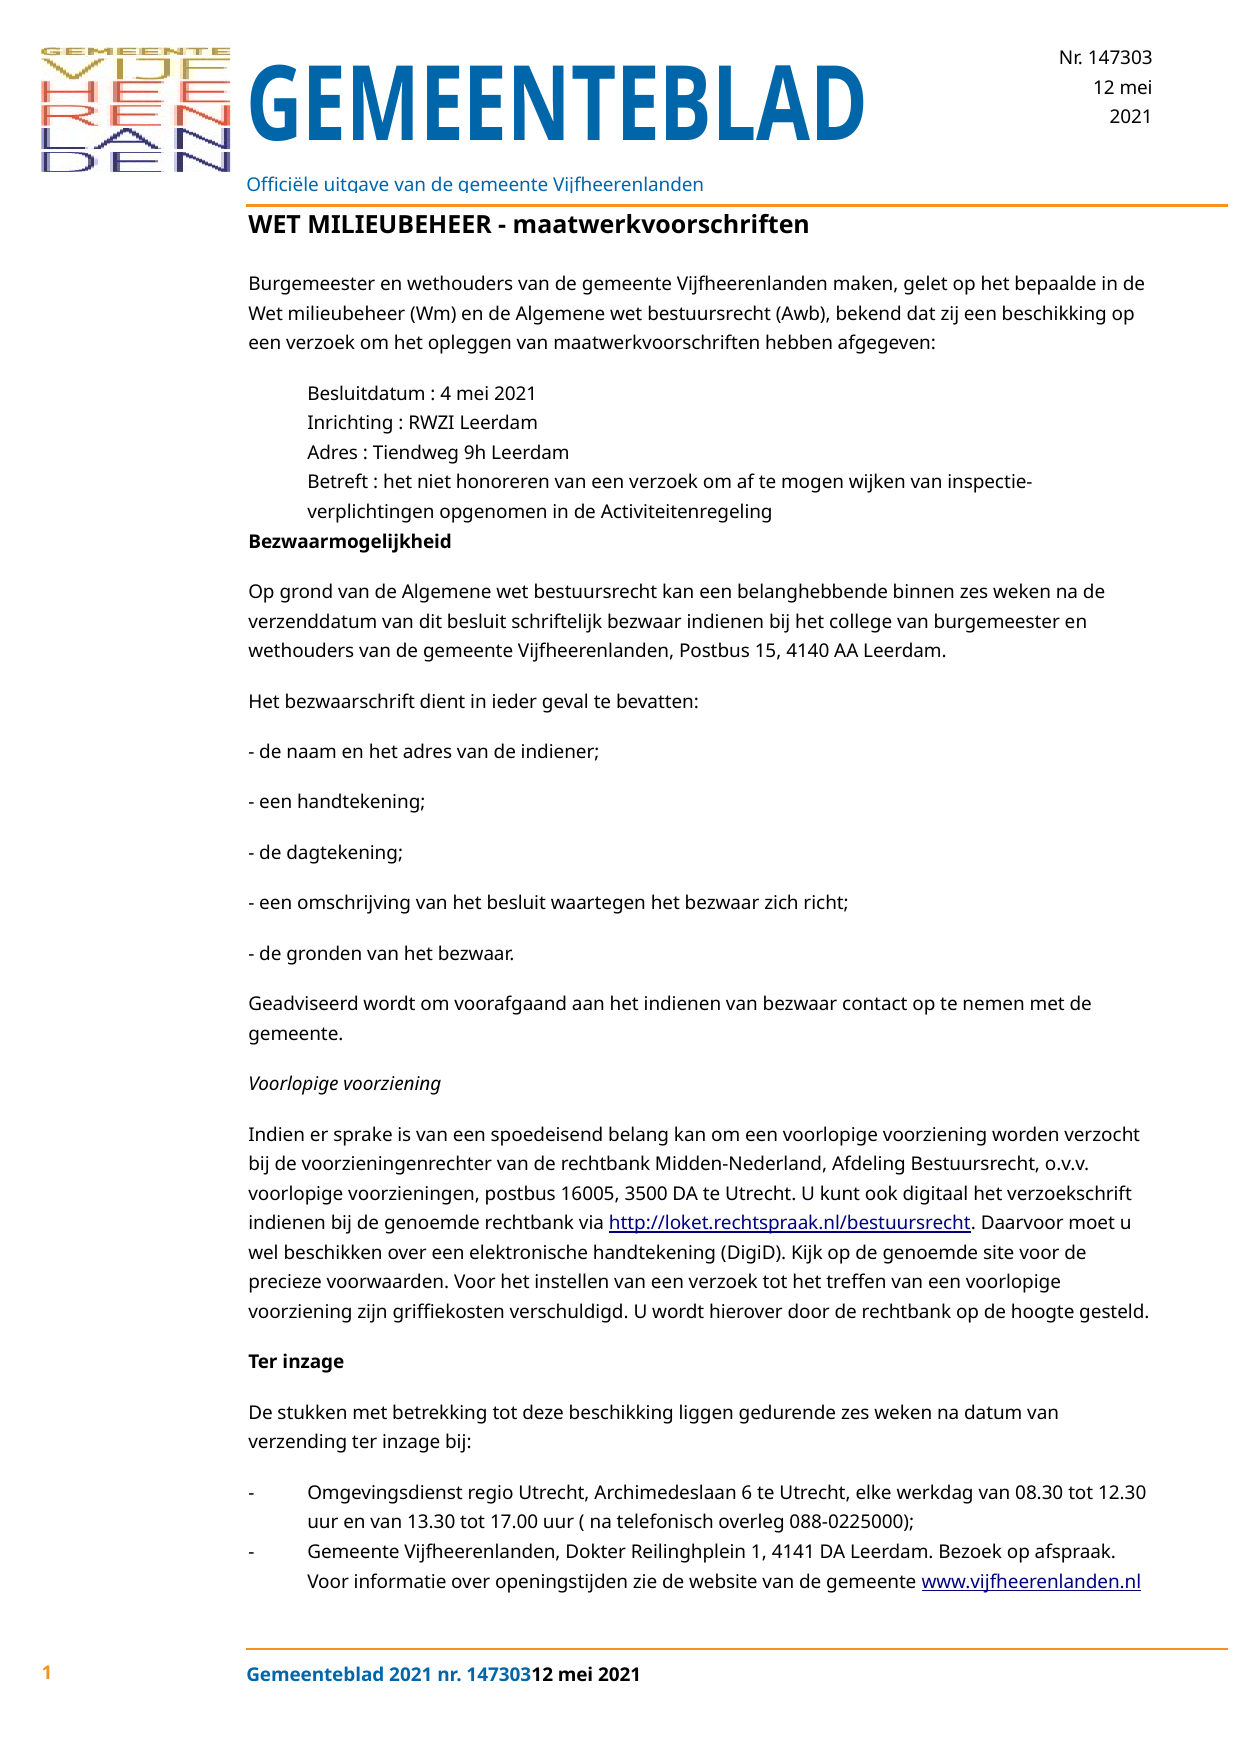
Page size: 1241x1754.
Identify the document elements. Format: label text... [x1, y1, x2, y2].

text Geadviseerd wordt om voorafgaand aan het indienen van bezwaar contact op te nemen met de gemeente. [248, 990, 1152, 1046]
picture [41, 47, 231, 172]
text Bezwaarmogelijkheid [248, 528, 1152, 553]
text Op grond van de Algemene wet bestuursrecht kan een belanghebbende binnen zes weken na de verzenddatum van dit besluit schriftelijk bezwaar indienen bij het college van burgemeester en wethouders van de gemeente Vijfheerenlanden, Postbus 15, 4140 AA Leerdam. [248, 578, 1152, 663]
list Adres : Tiendweg 9h Leerdam [248, 439, 1152, 465]
text De stukken met betrekking tot deze beschikking liggen gedurende zes weken na datum van verzending ter inzage bij: [248, 1399, 1152, 1454]
text - een handtekening; [248, 789, 1152, 814]
text Ter inzage [248, 1349, 1152, 1374]
list Inrichting : RWZI Leerdam [248, 409, 1152, 435]
text WET MILIEUBEHEER - maatwerkvoorschriften [248, 207, 1152, 241]
text Het bezwaarschrift dient in ieder geval te bevatten: [248, 688, 1152, 713]
text Indien er sprake is van een spoedeisend belang kan om een voorlopige voorziening worden verzocht bij de voorzieningenrechter van de rechtbank Midden-Nederland, Afdeling Bestuursrecht, o.v.v. voorlopige voorzieningen, postbus 16005, 3500 DA te Utrecht. U kunt ook digitaal het verzoekschrift indienen bij de genoemde rechtbank via http://loket.rechtspraak.nl/bestuursrecht. Daarvoor moet u wel beschikken over een elektronische handtekening (DigiD). Kijk op de genoemde site voor de precieze voorwaarden. Voor het instellen van een verzoek tot het treffen van een voorlopige voorziening zijn griffiekosten verschuldigd. U wordt hierover door de rechtbank op de hoogte gesteld. [248, 1121, 1152, 1324]
list Omgevingsdienst regio Utrecht, Archimedeslaan 6 te Utrecht, elke werkdag van 08.30 tot 12.30 uur en van 13.30 tot 17.00 uur ( na telefonisch overleg 088-0225000); [248, 1479, 1152, 1534]
text Voorlopige voorziening [248, 1070, 1152, 1096]
list Besluitdatum : 4 mei 2021 [248, 380, 1152, 406]
text - de naam en het adres van de indiener; [248, 738, 1152, 764]
list Betreft : het niet honoreren van een verzoek om af te mogen wijken van inspectie-verplichtingen opgenomen in de Activiteitenregeling [248, 469, 1152, 524]
text - de gronden van het bezwaar. [248, 940, 1152, 966]
text - de dagtekening; [248, 839, 1152, 865]
text - een omschrijving van het besluit waartegen het bezwaar zich richt; [248, 889, 1152, 915]
list Gemeente Vijfheerenlanden, Dokter Reilinghplein 1, 4141 DA Leerdam. Bezoek op afspraak. Voor informatie over openingstijden zie de website van de gemeente www.vijfheerenlanden.nl [248, 1538, 1152, 1593]
text Burgemeester en wethouders van de gemeente Vijfheerenlanden maken, gelet op het bepaalde in de Wet milieubeheer (Wm) en de Algemene wet bestuursrecht (Awb), bekend dat zij een beschikking op een verzoek om het opleggen van maatwerkvoorschriften hebben afgegeven: [248, 270, 1152, 355]
